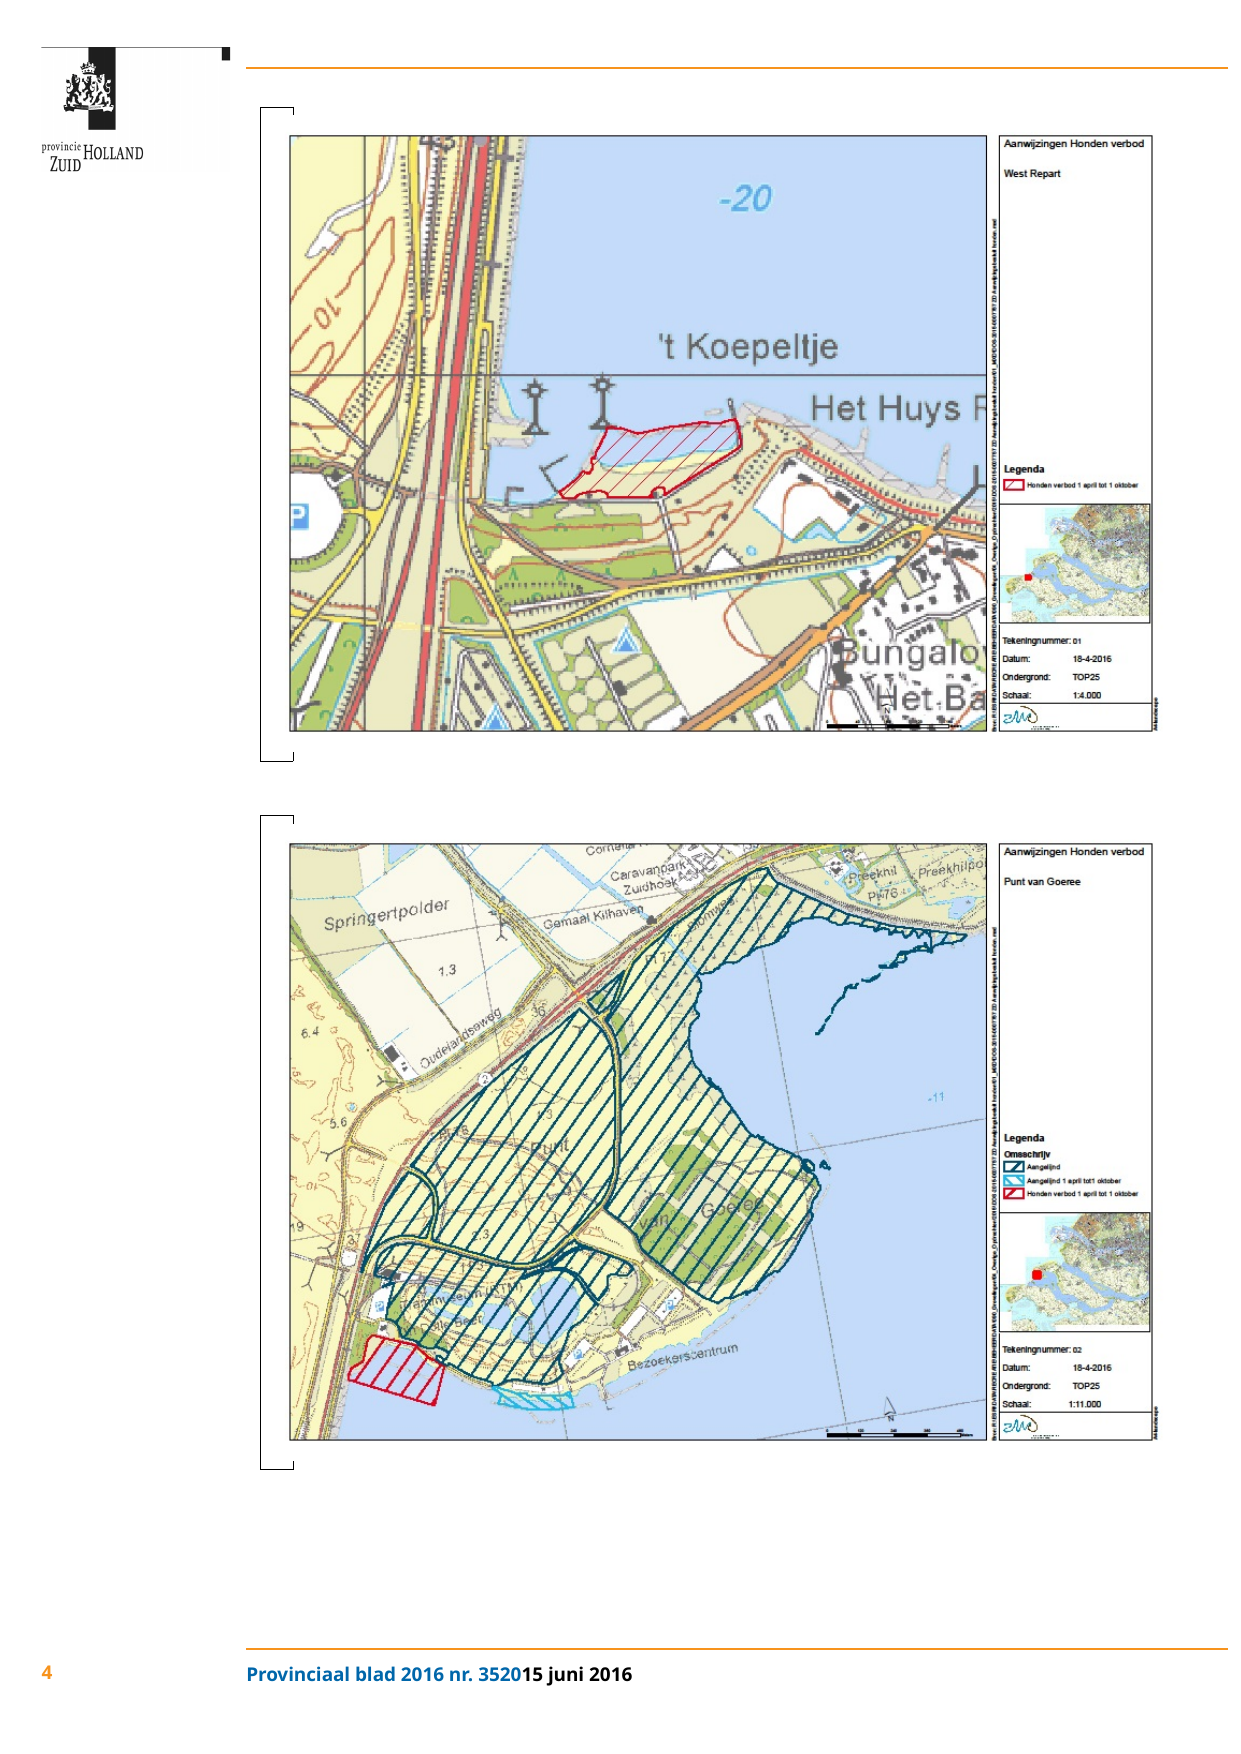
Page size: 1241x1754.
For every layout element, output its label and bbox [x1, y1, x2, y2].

picture [41, 47, 231, 172]
picture [268, 115, 1173, 752]
picture [268, 824, 1173, 1461]
